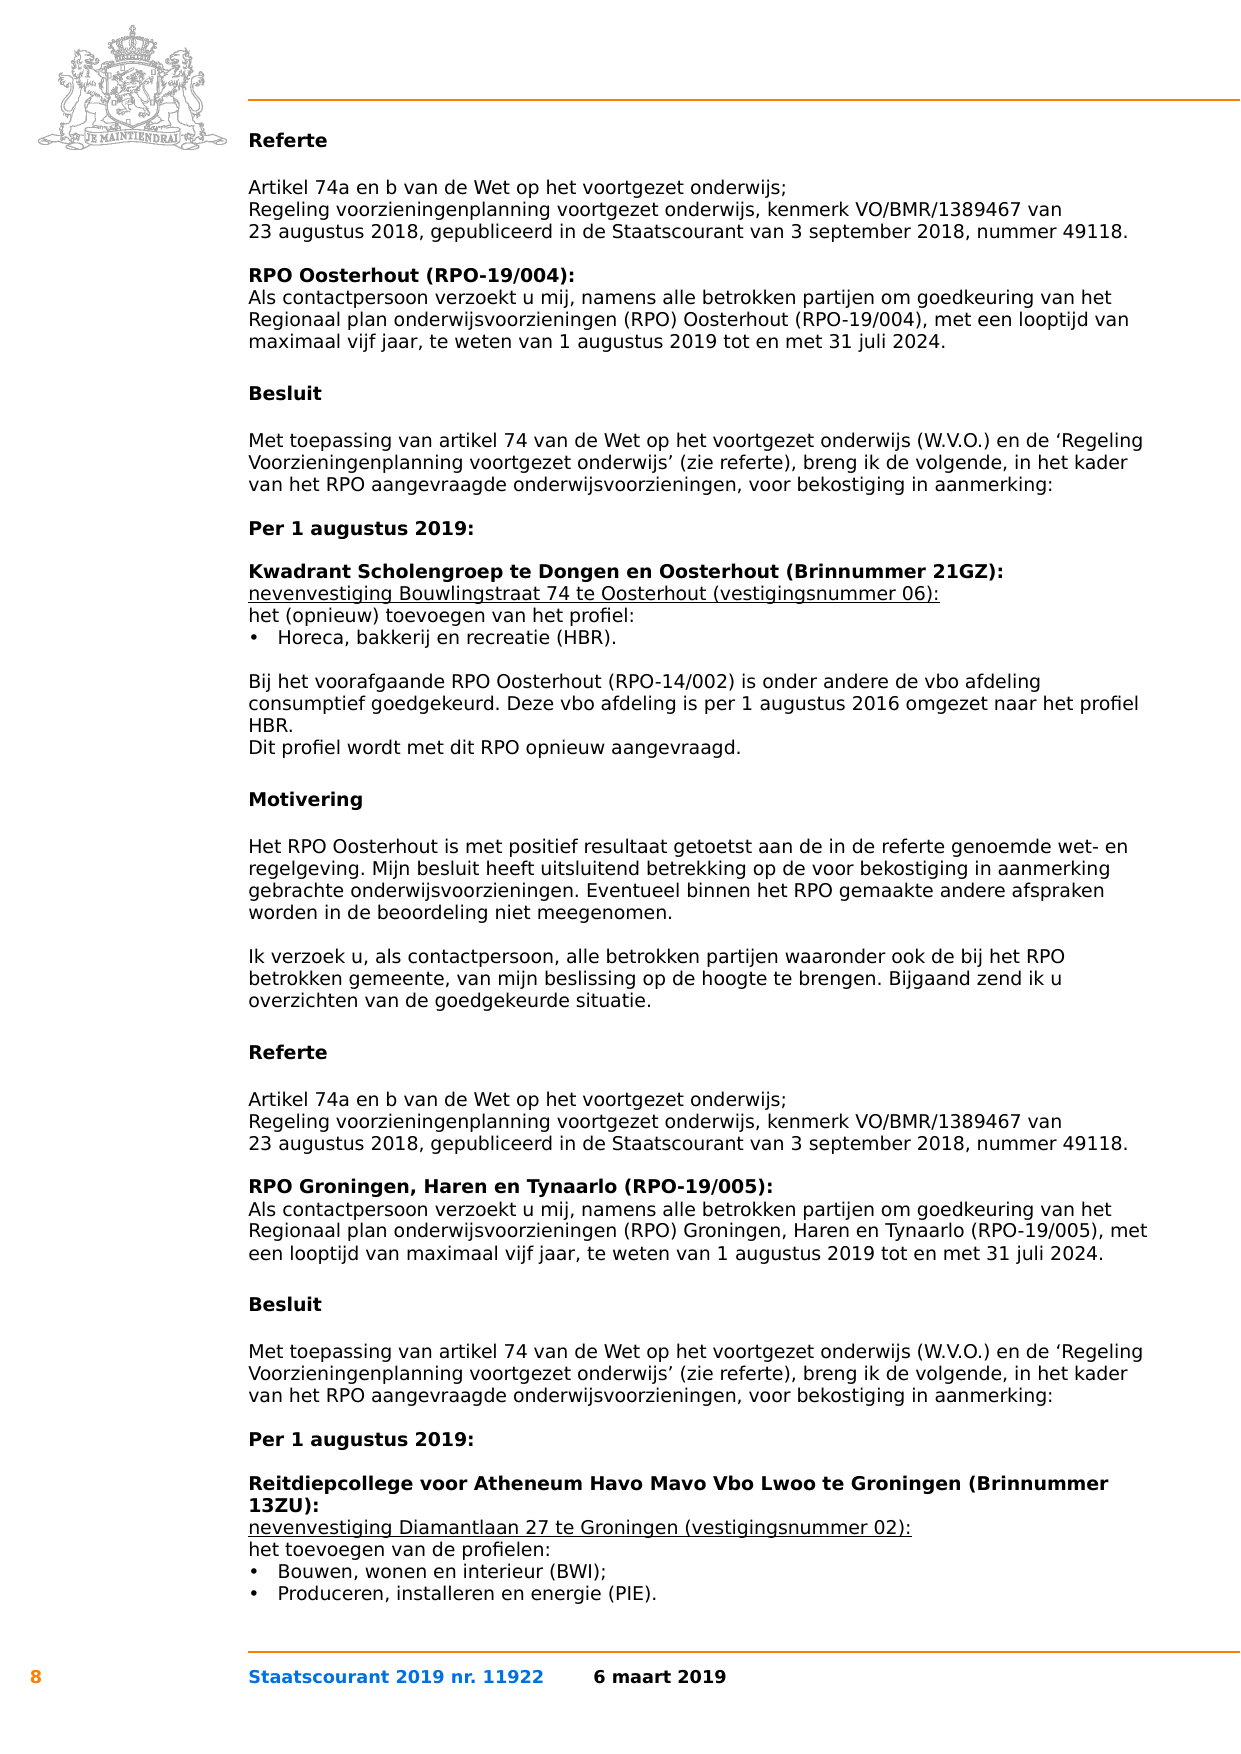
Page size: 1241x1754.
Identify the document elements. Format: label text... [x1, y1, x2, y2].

text Artikel 74a en b van de Wet op het voortgezet onderwijs; [248, 177, 1163, 199]
picture [38, 25, 227, 150]
subtitle Besluit [248, 1294, 1163, 1316]
text • Produceren, installeren en energie (PIE). [248, 1583, 1163, 1605]
text het (opnieuw) toevoegen van het profiel: [248, 605, 1163, 627]
text • Horeca, bakkerij en recreatie (HBR). [248, 627, 1163, 649]
text Per 1 augustus 2019: [248, 1429, 1163, 1451]
text Dit profiel wordt met dit RPO opnieuw aangevraagd. [248, 737, 1163, 759]
text Regeling voorzieningenplanning voortgezet onderwijs, kenmerk VO/BMR/1389467 van 23 augustus 2018, gepubliceerd in de Staatscourant van 3 september 2018, nummer 49118. [248, 1111, 1163, 1154]
subtitle Motivering [248, 789, 1163, 811]
text nevenvestiging Diamantlaan 27 te Groningen (vestigingsnummer 02): [248, 1517, 1163, 1539]
text Als contactpersoon verzoekt u mij, namens alle betrokken partijen om goedkeuring van het Regionaal plan onderwijsvoorzieningen (RPO) Groningen, Haren en Tynaarlo (RPO-19/005), met een looptijd van maximaal vijf jaar, te weten van 1 augustus 2019 tot en met 31 juli 2024. [248, 1198, 1163, 1264]
text Het RPO Oosterhout is met positief resultaat getoetst aan de in de referte genoemde wet- en regelgeving. Mijn besluit heeft uitsluitend betrekking op de voor bekostiging in aanmerking gebrachte onderwijsvoorzieningen. Eventueel binnen het RPO gemaakte andere afspraken worden in de beoordeling niet meegenomen. [248, 836, 1163, 924]
text Regeling voorzieningenplanning voortgezet onderwijs, kenmerk VO/BMR/1389467 van 23 augustus 2018, gepubliceerd in de Staatscourant van 3 september 2018, nummer 49118. [248, 199, 1163, 243]
text het toevoegen van de profielen: [248, 1539, 1163, 1561]
text nevenvestiging Bouwlingstraat 74 te Oosterhout (vestigingsnummer 06): [248, 583, 1163, 605]
text RPO Oosterhout (RPO-19/004): [248, 265, 1163, 287]
text Per 1 augustus 2019: [248, 517, 1163, 539]
subtitle Referte [248, 130, 1163, 152]
text Artikel 74a en b van de Wet op het voortgezet onderwijs; [248, 1089, 1163, 1111]
subtitle Referte [248, 1042, 1163, 1064]
text Bij het voorafgaande RPO Oosterhout (RPO-14/002) is onder andere de vbo afdeling consumptief goedgekeurd. Deze vbo afdeling is per 1 augustus 2016 omgezet naar het profiel HBR. [248, 671, 1163, 737]
text Kwadrant Scholengroep te Dongen en Oosterhout (Brinnummer 21GZ): [248, 561, 1163, 583]
text Met toepassing van artikel 74 van de Wet op het voortgezet onderwijs (W.V.O.) en de ‘Regeling Voorzieningenplanning voortgezet onderwijs’ (zie referte), breng ik de volgende, in het kader van het RPO aangevraagde onderwijsvoorzieningen, voor bekostiging in aanmerking: [248, 1341, 1163, 1407]
text Met toepassing van artikel 74 van de Wet op het voortgezet onderwijs (W.V.O.) en de ‘Regeling Voorzieningenplanning voortgezet onderwijs’ (zie referte), breng ik de volgende, in het kader van het RPO aangevraagde onderwijsvoorzieningen, voor bekostiging in aanmerking: [248, 429, 1163, 496]
text Ik verzoek u, als contactpersoon, alle betrokken partijen waaronder ook de bij het RPO betrokken gemeente, van mijn beslissing op de hoogte te brengen. Bijgaand zend ik u overzichten van de goedgekeurde situatie. [248, 946, 1163, 1012]
text Reitdiepcollege voor Atheneum Havo Mavo Vbo Lwoo te Groningen (Brinnummer 13ZU): [248, 1473, 1163, 1517]
text Als contactpersoon verzoekt u mij, namens alle betrokken partijen om goedkeuring van het Regionaal plan onderwijsvoorzieningen (RPO) Oosterhout (RPO-19/004), met een looptijd van maximaal vijf jaar, te weten van 1 augustus 2019 tot en met 31 juli 2024. [248, 287, 1163, 353]
text • Bouwen, wonen en interieur (BWI); [248, 1561, 1163, 1583]
subtitle Besluit [248, 383, 1163, 404]
text RPO Groningen, Haren en Tynaarlo (RPO-19/005): [248, 1176, 1163, 1198]
